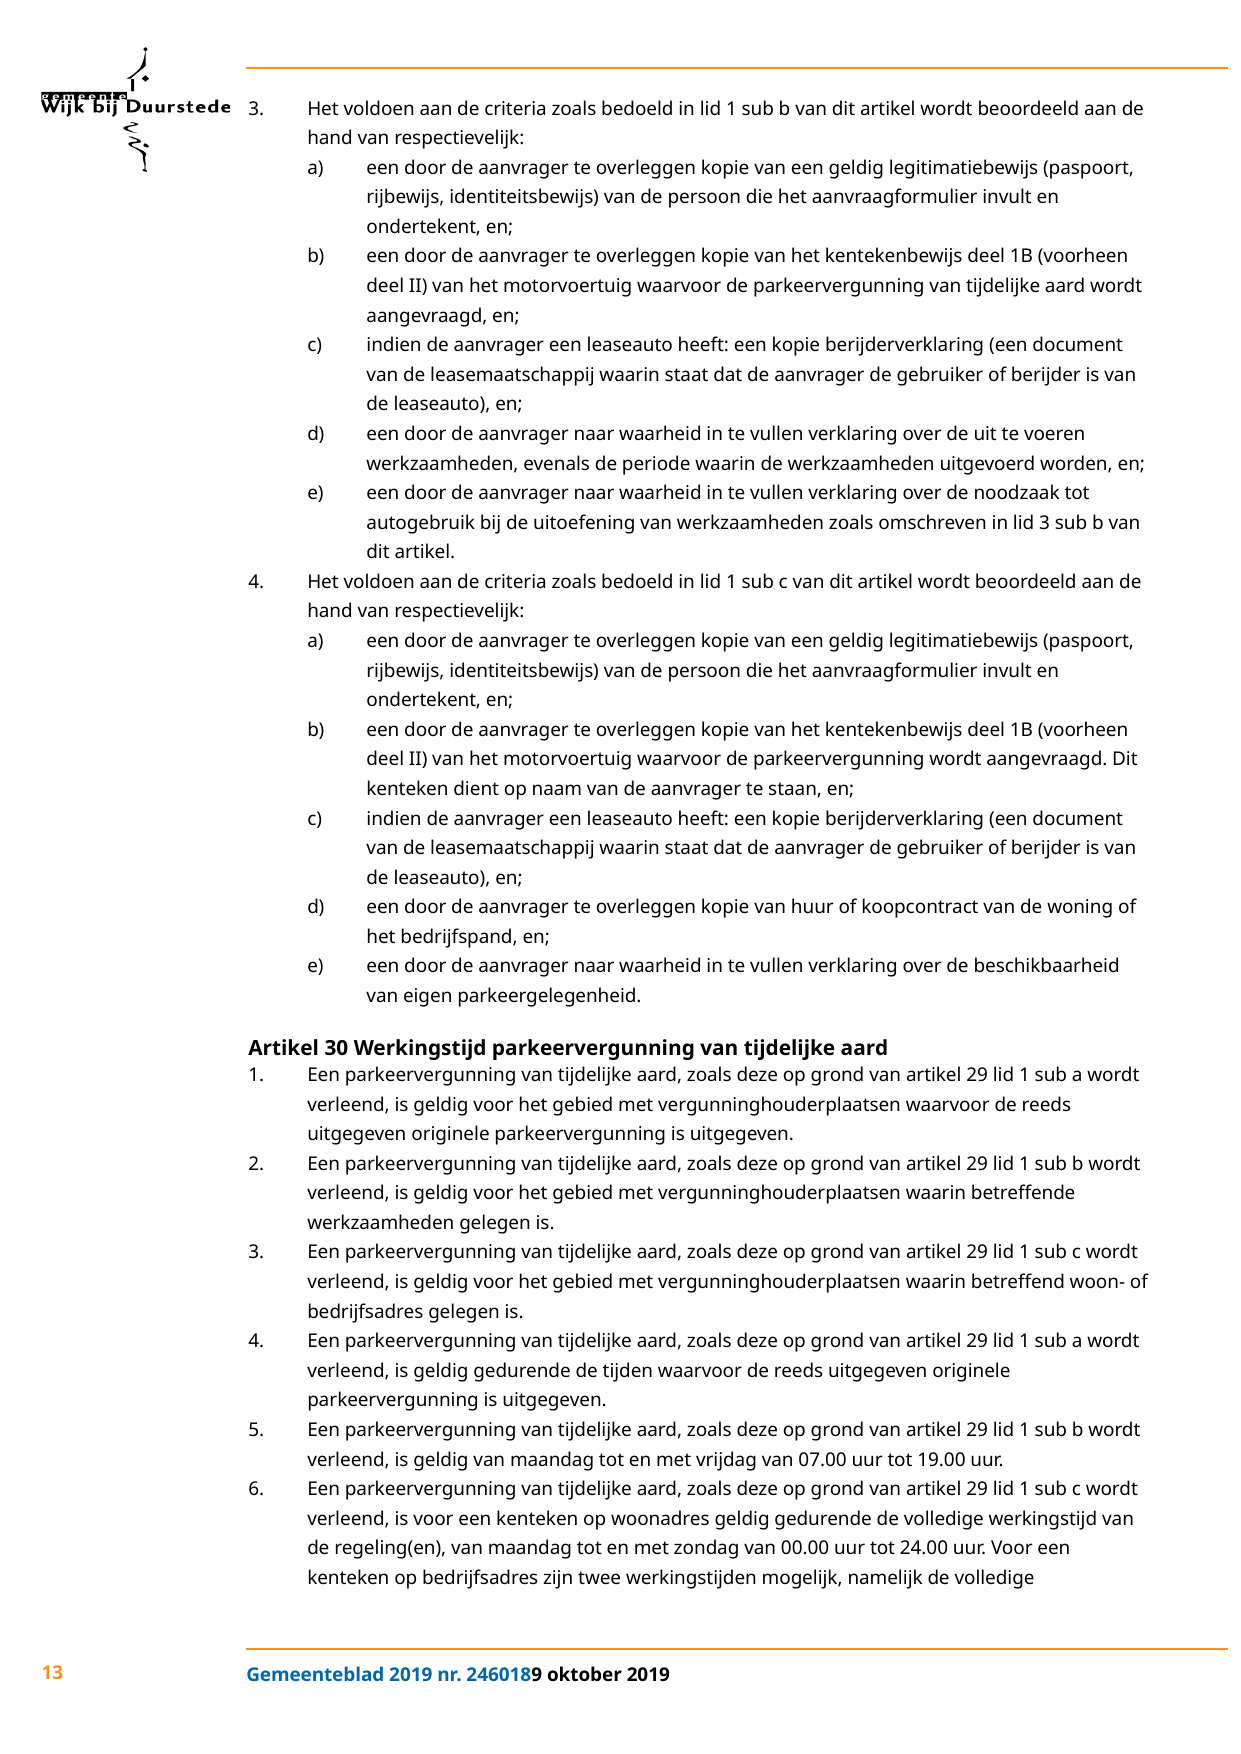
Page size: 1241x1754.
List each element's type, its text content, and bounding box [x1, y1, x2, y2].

list indien de aanvrager een leaseauto heeft: een kopie berijderverklaring (een document van de leasemaatschappij waarin staat dat de aanvrager de gebruiker of berijder is van de leaseauto), en; [307, 331, 1152, 416]
list een door de aanvrager te overleggen kopie van het kentekenbewijs deel 1B (voorheen deel II) van het motorvoertuig waarvoor de parkeervergunning wordt aangevraagd. Dit kenteken dient op naam van de aanvrager te staan, en; [307, 716, 1152, 801]
text Artikel 30 Werkingstijd parkeervergunning van tijdelijke aard [248, 1033, 1152, 1061]
list Een parkeervergunning van tijdelijke aard, zoals deze op grond van artikel 29 lid 1 sub c wordt verleend, is voor een kenteken op woonadres geldig gedurende de volledige werkingstijd van de regeling(en), van maandag tot en met zondag van 00.00 uur tot 24.00 uur. Voor een kenteken op bedrijfsadres zijn twee werkingstijden mogelijk, namelijk de volledige [248, 1475, 1152, 1590]
list Een parkeervergunning van tijdelijke aard, zoals deze op grond van artikel 29 lid 1 sub b wordt verleend, is geldig van maandag tot en met vrijdag van 07.00 uur tot 19.00 uur. [248, 1416, 1152, 1471]
list Een parkeervergunning van tijdelijke aard, zoals deze op grond van artikel 29 lid 1 sub c wordt verleend, is geldig voor het gebied met vergunninghouderplaatsen waarin betreffend woon- of bedrijfsadres gelegen is. [248, 1239, 1152, 1323]
list een door de aanvrager te overleggen kopie van een geldig legitimatiebewijs (paspoort, rijbewijs, identiteitsbewijs) van de persoon die het aanvraagformulier invult en ondertekent, en; [307, 154, 1152, 239]
list Een parkeervergunning van tijdelijke aard, zoals deze op grond van artikel 29 lid 1 sub a wordt verleend, is geldig gedurende de tijden waarvoor de reeds uitgegeven originele parkeervergunning is uitgegeven. [248, 1327, 1152, 1412]
list Een parkeervergunning van tijdelijke aard, zoals deze op grond van artikel 29 lid 1 sub b wordt verleend, is geldig voor het gebied met vergunninghouderplaatsen waarin betreffende werkzaamheden gelegen is. [248, 1150, 1152, 1235]
list een door de aanvrager te overleggen kopie van huur of koopcontract van de woning of het bedrijfspand, en; [307, 893, 1152, 949]
list indien de aanvrager een leaseauto heeft: een kopie berijderverklaring (een document van de leasemaatschappij waarin staat dat de aanvrager de gebruiker of berijder is van de leaseauto), en; [307, 805, 1152, 890]
list een door de aanvrager te overleggen kopie van het kentekenbewijs deel 1B (voorheen deel II) van het motorvoertuig waarvoor de parkeervergunning van tijdelijke aard wordt aangevraagd, en; [307, 243, 1152, 328]
picture [41, 47, 231, 172]
list een door de aanvrager naar waarheid in te vullen verklaring over de noodzaak tot autogebruik bij de uitoefening van werkzaamheden zoals omschreven in lid 3 sub b van dit artikel. [307, 479, 1152, 564]
list een door de aanvrager naar waarheid in te vullen verklaring over de uit te voeren werkzaamheden, evenals de periode waarin de werkzaamheden uitgevoerd worden, en; [307, 420, 1152, 476]
list een door de aanvrager te overleggen kopie van een geldig legitimatiebewijs (paspoort, rijbewijs, identiteitsbewijs) van de persoon die het aanvraagformulier invult en ondertekent, en; [307, 627, 1152, 712]
list Het voldoen aan de criteria zoals bedoeld in lid 1 sub b van dit artikel wordt beoordeeld aan de hand van respectievelijk: [248, 95, 1152, 150]
list een door de aanvrager naar waarheid in te vullen verklaring over de beschikbaarheid van eigen parkeergelegenheid. [307, 953, 1152, 1008]
list Een parkeervergunning van tijdelijke aard, zoals deze op grond van artikel 29 lid 1 sub a wordt verleend, is geldig voor het gebied met vergunninghouderplaatsen waarvoor de reeds uitgegeven originele parkeervergunning is uitgegeven. [248, 1061, 1152, 1146]
list Het voldoen aan de criteria zoals bedoeld in lid 1 sub c van dit artikel wordt beoordeeld aan de hand van respectievelijk: [248, 568, 1152, 623]
